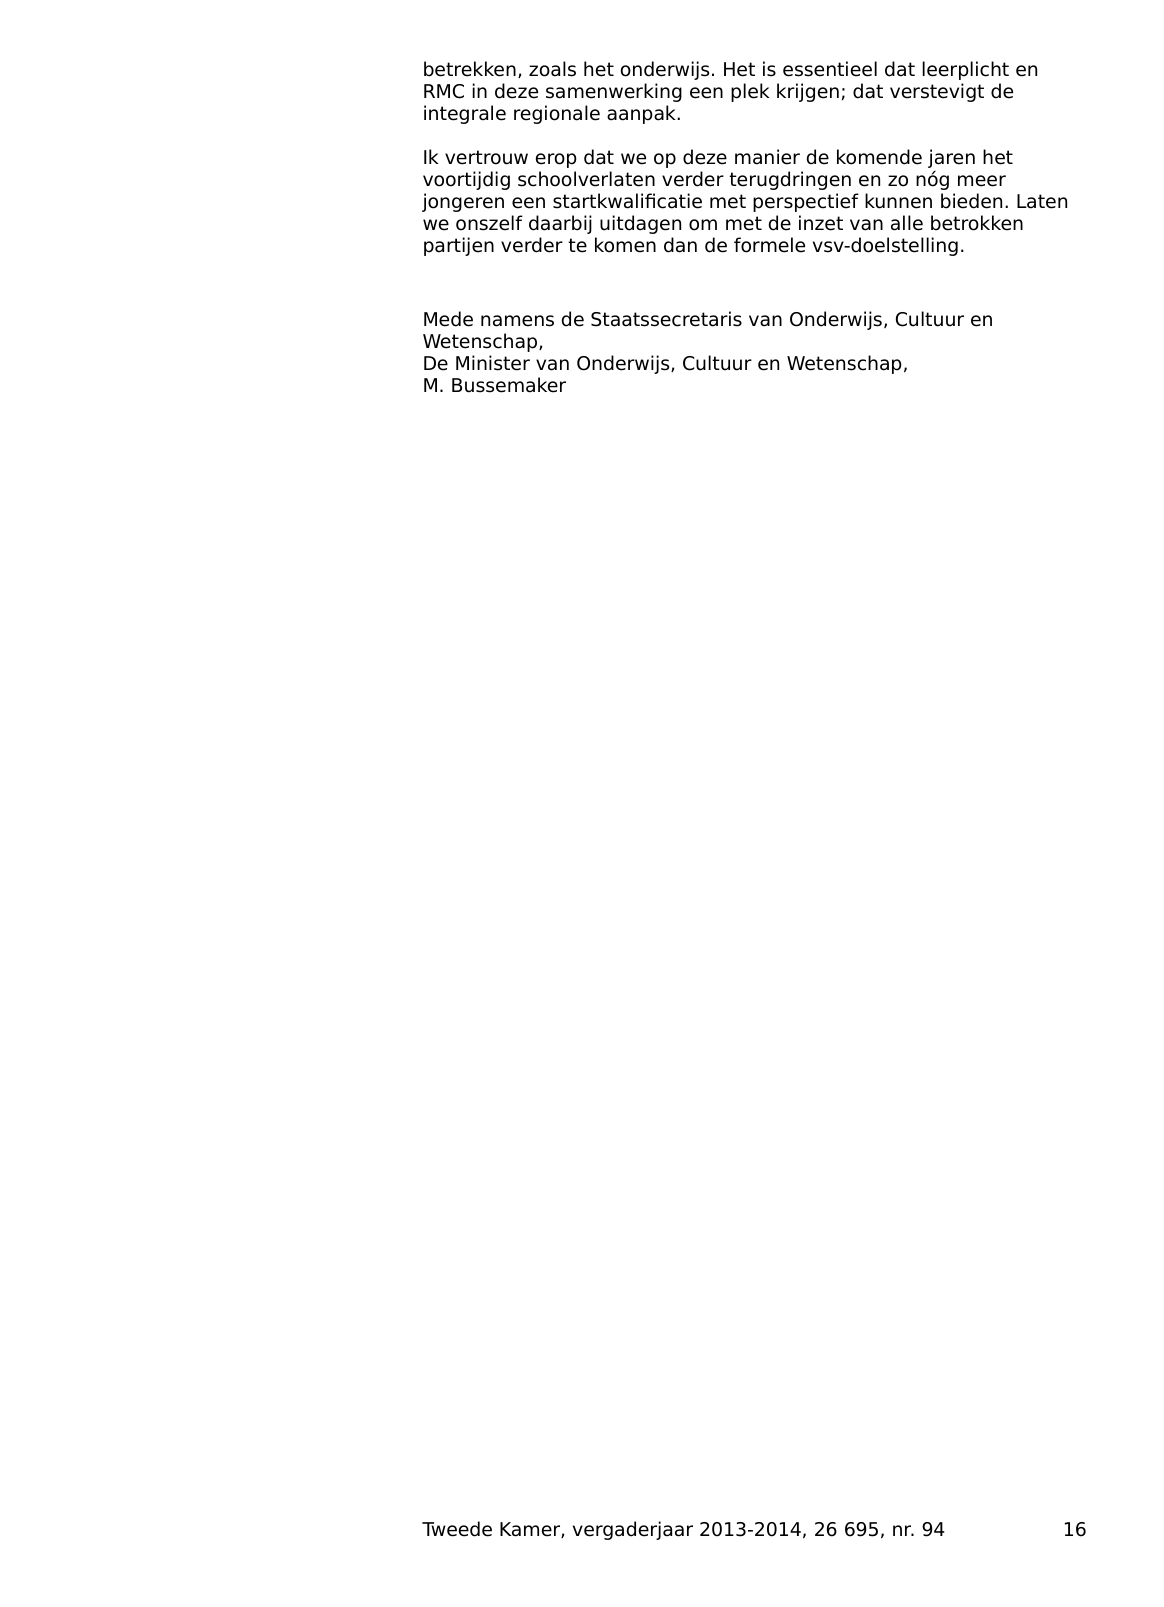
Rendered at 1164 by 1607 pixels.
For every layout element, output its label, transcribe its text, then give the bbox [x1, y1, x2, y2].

text Ik vertrouw erop dat we op deze manier de komende jaren het voortijdig schoolverlaten verder terugdringen en zo nóg meer jongeren een startkwalificatie met perspectief kunnen bieden. Laten we onszelf daarbij uitdagen om met de inzet van alle betrokken partijen verder te komen dan de formele vsv-doelstelling. [422, 147, 1087, 257]
text Mede namens de Staatssecretaris van Onderwijs, Cultuur en Wetenschap, De Minister van Onderwijs, Cultuur en Wetenschap, M. Bussemaker [422, 287, 1087, 397]
text betrekken, zoals het onderwijs. Het is essentieel dat leerplicht en RMC in deze samenwerking een plek krijgen; dat verstevigt de integrale regionale aanpak. [422, 59, 1087, 125]
